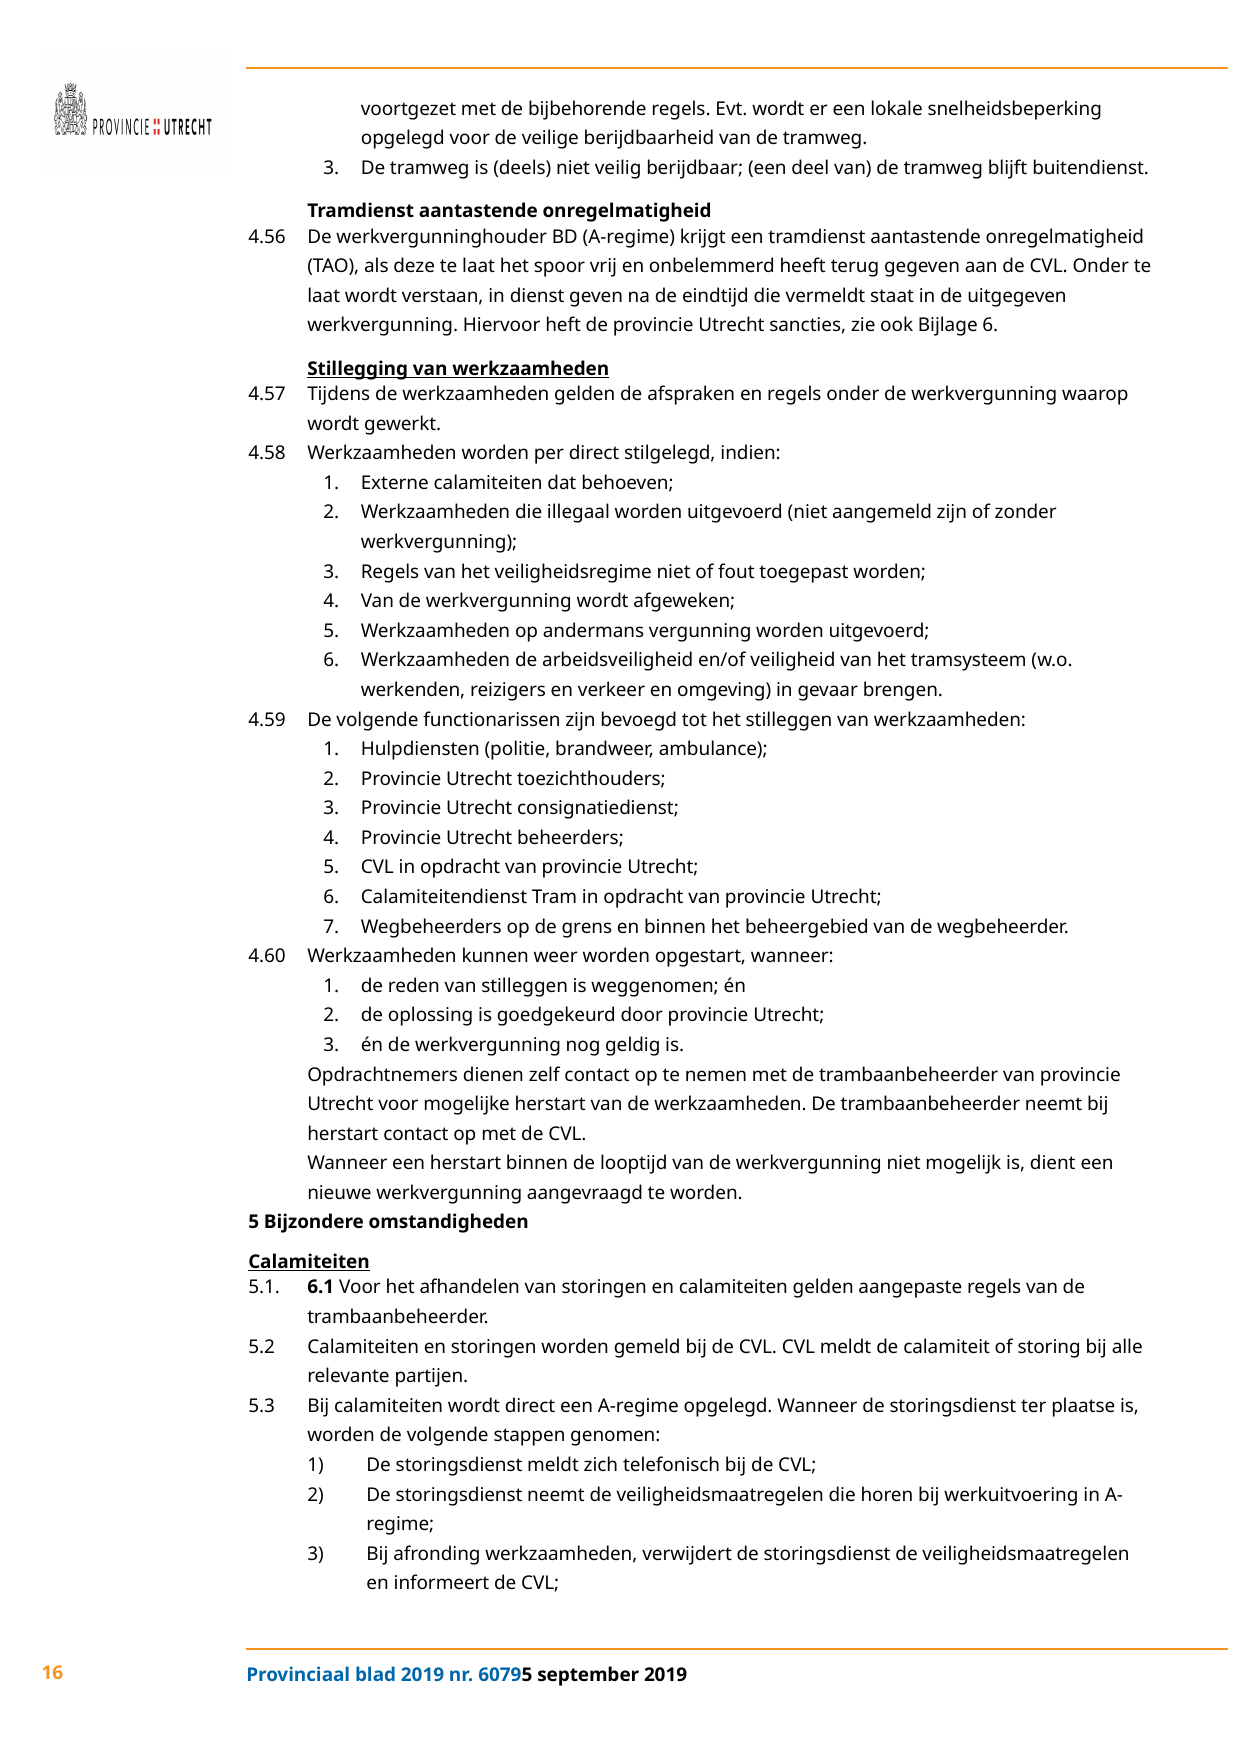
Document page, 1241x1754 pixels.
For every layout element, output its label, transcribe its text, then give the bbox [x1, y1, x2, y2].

list Calamiteitendienst Tram in opdracht van provincie Utrecht; [323, 883, 1152, 909]
text 5 Bijzondere omstandigheden [248, 1209, 1152, 1234]
list Van de werkvergunning wordt afgeweken; [323, 587, 1152, 613]
list Externe calamiteiten dat behoeven; [323, 469, 1152, 495]
list Provincie Utrecht toezichthouders; [323, 765, 1152, 791]
list de oplossing is goedgekeurd door provincie Utrecht; [323, 1002, 1152, 1027]
list de reden van stilleggen is weggenomen; én [323, 972, 1152, 998]
list Tramdienst aantastende onregelmatigheid [248, 197, 1152, 223]
list voortgezet met de bijbehorende regels. Evt. wordt er een lokale snelheidsbeperking opgelegd voor de veilige berijdbaarheid van de tramweg. [323, 95, 1152, 150]
list Calamiteiten en storingen worden gemeld bij de CVL. CVL meldt de calamiteit of storing bij alle relevante partijen. [248, 1333, 1152, 1388]
list CVL in opdracht van provincie Utrecht; [323, 854, 1152, 879]
picture [41, 47, 231, 172]
list Werkzaamheden worden per direct stilgelegd, indien: [248, 439, 1152, 465]
list Opdrachtnemers dienen zelf contact op te nemen met de trambaanbeheerder van provincie Utrecht voor mogelijke herstart van de werkzaamheden. De trambaanbeheerder neemt bij herstart contact op met de CVL. [248, 1061, 1152, 1146]
list 6.1 Voor het afhandelen van storingen en calamiteiten gelden aangepaste regels van de trambaanbeheerder. [248, 1274, 1152, 1329]
list Tijdens de werkzaamheden gelden de afspraken en regels onder de werkvergunning waarop wordt gewerkt. [248, 380, 1152, 436]
list De werkvergunninghouder BD (A-regime) krijgt een tramdienst aantastende onregelmatigheid (TAO), als deze te laat het spoor vrij en onbelemmerd heeft terug gegeven aan de CVL. Onder te laat wordt verstaan, in dienst geven na de eindtijd die vermeldt staat in de uitgegeven werkvergunning. Hiervoor heft de provincie Utrecht sancties, zie ook Bijlage 6. [248, 223, 1152, 337]
list De tramweg is (deels) niet veilig berijdbaar; (een deel van) de tramweg blijft buitendienst. [323, 154, 1152, 180]
list Wanneer een herstart binnen de looptijd van de werkvergunning niet mogelijk is, dient een nieuwe werkvergunning aangevraagd te worden. [248, 1149, 1152, 1205]
list Hulpdiensten (politie, brandweer, ambulance); [323, 735, 1152, 761]
list De storingsdienst meldt zich telefonisch bij de CVL; [307, 1451, 1152, 1477]
list Werkzaamheden die illegaal worden uitgevoerd (niet aangemeld zijn of zonder werkvergunning); [323, 499, 1152, 554]
list én de werkvergunning nog geldig is. [323, 1031, 1152, 1057]
list Werkzaamheden kunnen weer worden opgestart, wanneer: [248, 942, 1152, 968]
list Bij afronding werkzaamheden, verwijdert de storingsdienst de veiligheidsmaatregelen en informeert de CVL; [307, 1540, 1152, 1595]
list De volgende functionarissen zijn bevoegd tot het stilleggen van werkzaamheden: [248, 706, 1152, 732]
list Regels van het veiligheidsregime niet of fout toegepast worden; [323, 558, 1152, 584]
text Calamiteiten [248, 1248, 1152, 1274]
list Wegbeheerders op de grens en binnen het beheergebied van de wegbeheerder. [323, 913, 1152, 939]
list Werkzaamheden de arbeidsveiligheid en/of veiligheid van het tramsysteem (w.o. werkenden, reizigers en verkeer en omgeving) in gevaar brengen. [323, 647, 1152, 702]
list Provincie Utrecht consignatiedienst; [323, 794, 1152, 820]
list Stillegging van werkzaamheden [248, 355, 1152, 380]
list Werkzaamheden op andermans vergunning worden uitgevoerd; [323, 617, 1152, 643]
list De storingsdienst neemt de veiligheidsmaatregelen die horen bij werkuitvoering in A-regime; [307, 1481, 1152, 1536]
list Provincie Utrecht beheerders; [323, 824, 1152, 850]
list Bij calamiteiten wordt direct een A-regime opgelegd. Wanneer de storingsdienst ter plaatse is, worden de volgende stappen genomen: [248, 1392, 1152, 1447]
